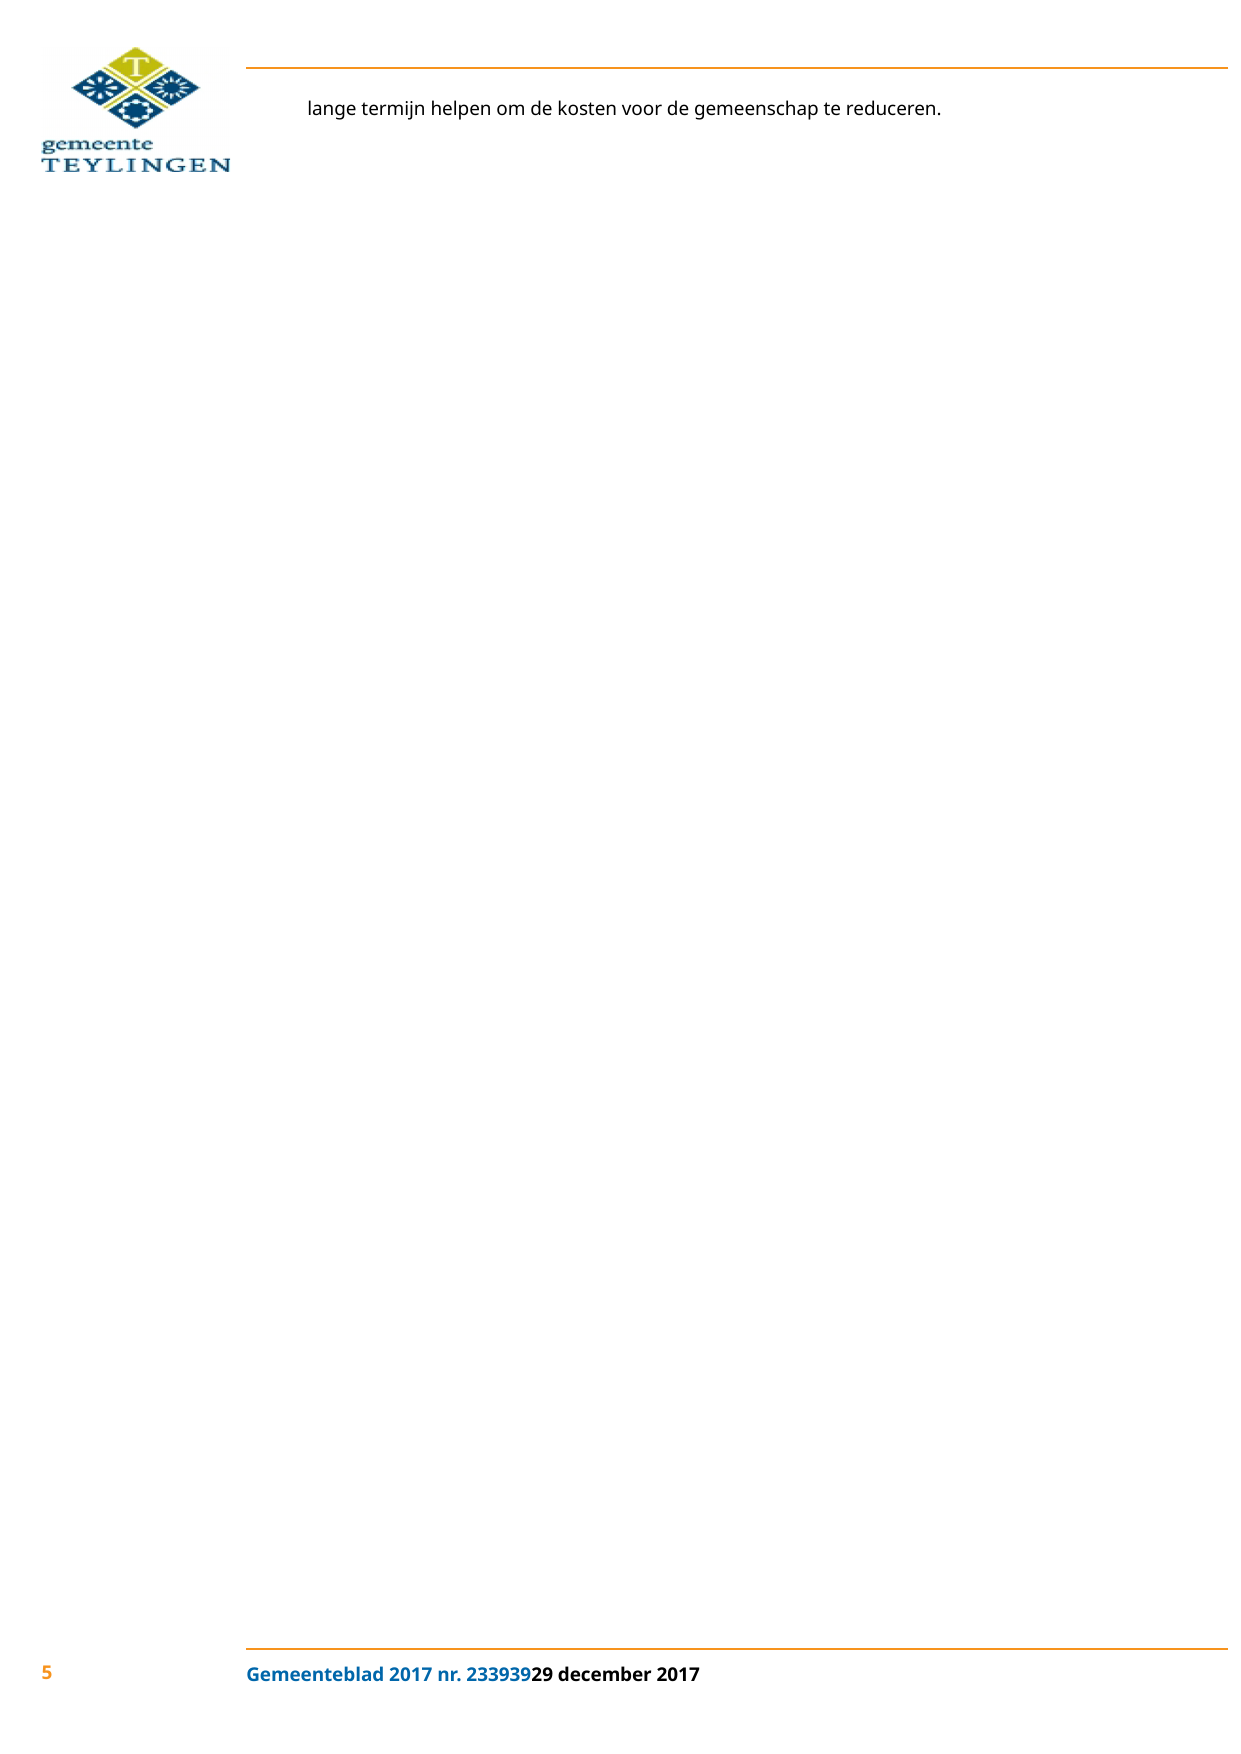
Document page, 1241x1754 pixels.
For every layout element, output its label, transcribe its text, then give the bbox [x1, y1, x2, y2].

list lange termijn helpen om de kosten voor de gemeenschap te reduceren. [248, 95, 1152, 121]
picture [41, 47, 231, 172]
